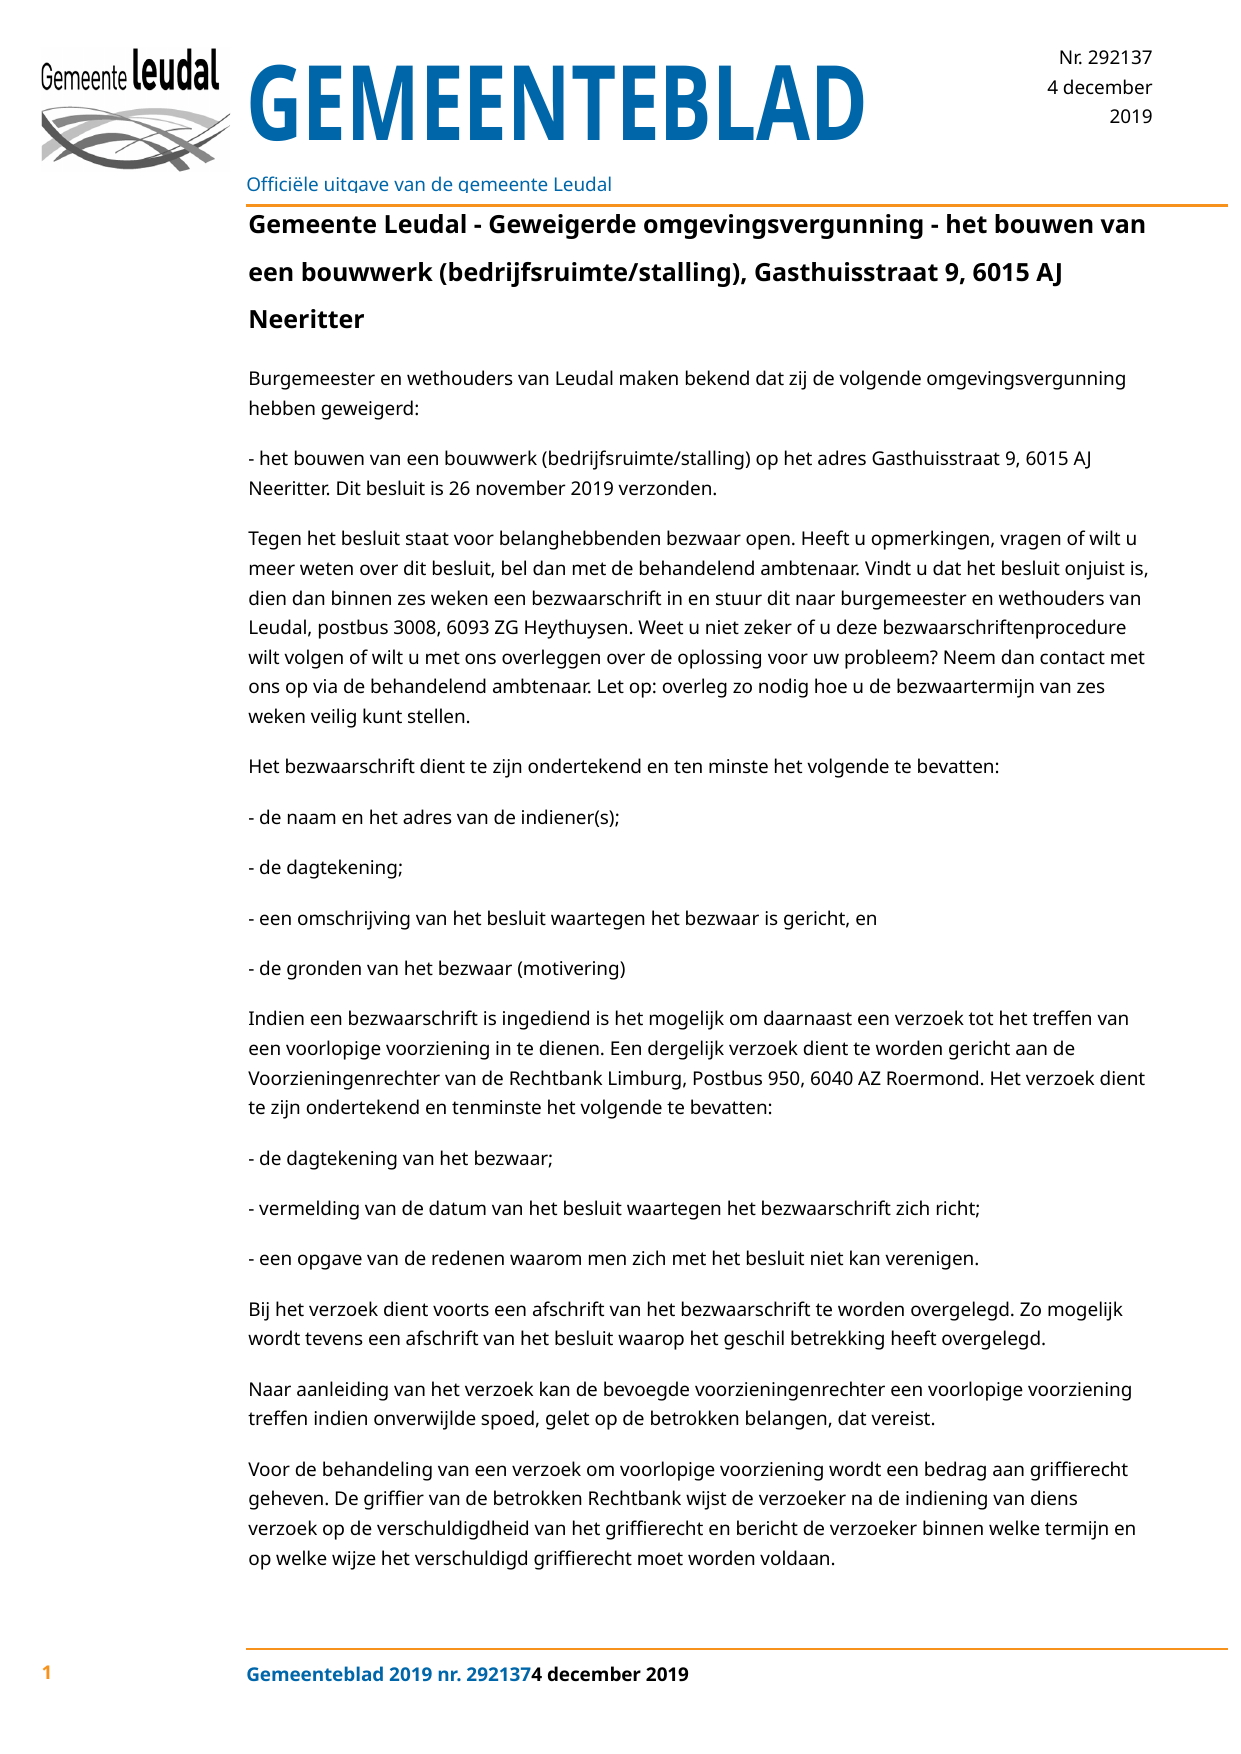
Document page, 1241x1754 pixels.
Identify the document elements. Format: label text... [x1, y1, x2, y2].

text Indien een bezwaarschrift is ingediend is het mogelijk om daarnaast een verzoek tot het treffen van een voorlopige voorziening in te dienen. Een dergelijk verzoek dient te worden gericht aan de Voorzieningenrechter van de Rechtbank Limburg, Postbus 950, 6040 AZ Roermond. Het verzoek dient te zijn ondertekend en tenminste het volgende te bevatten: [248, 1006, 1152, 1120]
text - de dagtekening; [248, 854, 1152, 880]
text - vermelding van de datum van het besluit waartegen het bezwaarschrift zich richt; [248, 1195, 1152, 1221]
picture [41, 47, 231, 172]
text - een opgave van de redenen waarom men zich met het besluit niet kan verenigen. [248, 1246, 1152, 1271]
text Het bezwaarschrift dient te zijn ondertekend en ten minste het volgende te bevatten: [248, 753, 1152, 779]
text Gemeente Leudal - Geweigerde omgevingsvergunning - het bouwen van een bouwwerk (bedrijfsruimte/stalling), Gasthuisstraat 9, 6015 AJ Neeritter [248, 207, 1152, 336]
text Voor de behandeling van een verzoek om voorlopige voorziening wordt een bedrag aan griffierecht geheven. De griffier van de betrokken Rechtbank wijst de verzoeker na de indiening van diens verzoek op de verschuldigdheid van het griffierecht en bericht de verzoeker binnen welke termijn en op welke wijze het verschuldigd griffierecht moet worden voldaan. [248, 1456, 1152, 1570]
text Naar aanleiding van het verzoek kan de bevoegde voorzieningenrechter een voorlopige voorziening treffen indien onverwijlde spoed, gelet op de betrokken belangen, dat vereist. [248, 1376, 1152, 1431]
text - een omschrijving van het besluit waartegen het bezwaar is gericht, en [248, 905, 1152, 930]
text Tegen het besluit staat voor belanghebbenden bezwaar open. Heeft u opmerkingen, vragen of wilt u meer weten over dit besluit, bel dan met de behandelend ambtenaar. Vindt u dat het besluit onjuist is, dien dan binnen zes weken een bezwaarschrift in en stuur dit naar burgemeester en wethouders van Leudal, postbus 3008, 6093 ZG Heythuysen. Weet u niet zeker of u deze bezwaarschriftenprocedure wilt volgen of wilt u met ons overleggen over de oplossing voor uw probleem? Neem dan contact met ons op via de behandelend ambtenaar. Let op: overleg zo nodig hoe u de bezwaartermijn van zes weken veilig kunt stellen. [248, 526, 1152, 729]
text Burgemeester en wethouders van Leudal maken bekend dat zij de volgende omgevingsvergunning hebben geweigerd: [248, 366, 1152, 421]
text - de dagtekening van het bezwaar; [248, 1145, 1152, 1170]
text Bij het verzoek dient voorts een afschrift van het bezwaarschrift te worden overgelegd. Zo mogelijk wordt tevens een afschrift van het besluit waarop het geschil betrekking heeft overgelegd. [248, 1296, 1152, 1351]
text - het bouwen van een bouwwerk (bedrijfsruimte/stalling) op het adres Gasthuisstraat 9, 6015 AJ Neeritter. Dit besluit is 26 november 2019 verzonden. [248, 446, 1152, 501]
text - de naam en het adres van de indiener(s); [248, 804, 1152, 829]
text - de gronden van het bezwaar (motivering) [248, 955, 1152, 981]
